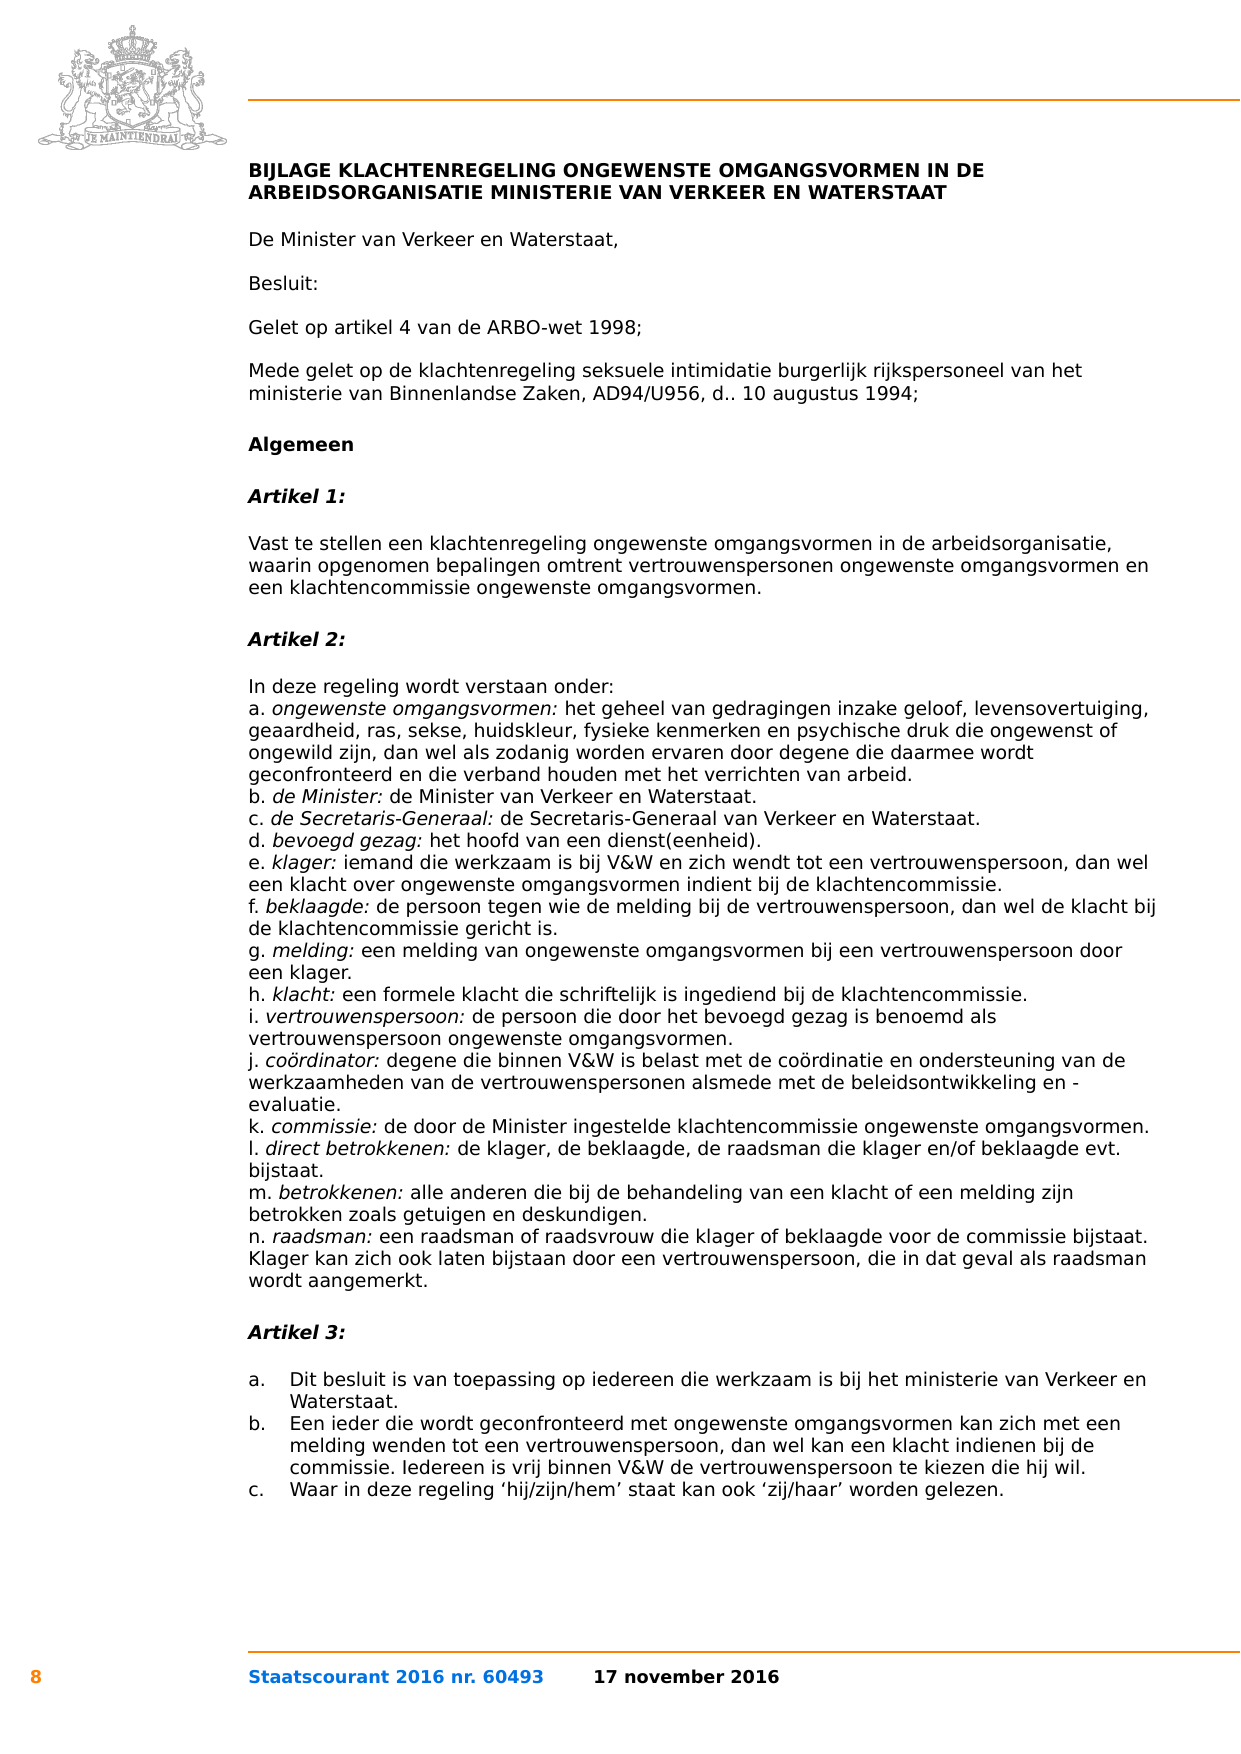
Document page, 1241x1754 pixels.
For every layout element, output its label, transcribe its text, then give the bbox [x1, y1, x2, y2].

text d. bevoegd gezag: het hoofd van een dienst(eenheid). [248, 830, 1163, 852]
text m. betrokkenen: alle anderen die bij de behandeling van een klacht of een melding zijn betrokken zoals getuigen en deskundigen. [248, 1182, 1163, 1226]
subtitle Artikel 2: [248, 629, 1163, 651]
text k. commissie: de door de Minister ingestelde klachtencommissie ongewenste omgangsvormen. [248, 1116, 1163, 1138]
text e. klager: iemand die werkzaam is bij V&W en zich wendt tot een vertrouwenspersoon, dan wel een klacht over ongewenste omgangsvormen indient bij de klachtencommissie. [248, 852, 1163, 896]
text j. coördinator: degene die binnen V&W is belast met de coördinatie en ondersteuning van de werkzaamheden van de vertrouwenspersonen alsmede met de beleidsontwikkeling en -evaluatie. [248, 1050, 1163, 1116]
text l. direct betrokkenen: de klager, de beklaagde, de raadsman die klager en/of beklaagde evt. bijstaat. [248, 1138, 1163, 1182]
text i. vertrouwenspersoon: de persoon die door het bevoegd gezag is benoemd als vertrouwenspersoon ongewenste omgangsvormen. [248, 1006, 1163, 1050]
text b. Een ieder die wordt geconfronteerd met ongewenste omgangsvormen kan zich met een melding wenden tot een vertrouwenspersoon, dan wel kan een klacht indienen bij de commissie. Iedereen is vrij binnen V&W de vertrouwenspersoon te kiezen die hij wil. [248, 1413, 1163, 1478]
text Gelet op artikel 4 van de ARBO-wet 1998; [248, 317, 1163, 338]
subtitle Algemeen [248, 434, 1163, 456]
subtitle Artikel 3: [248, 1322, 1163, 1344]
text f. beklaagde: de persoon tegen wie de melding bij de vertrouwenspersoon, dan wel de klacht bij de klachtencommissie gericht is. [248, 896, 1163, 940]
subtitle BIJLAGE KLACHTENREGELING ONGEWENSTE OMGANGSVORMEN IN DE ARBEIDSORGANISATIE MINISTERIE VAN VERKEER EN WATERSTAAT [248, 160, 1163, 204]
text De Minister van Verkeer en Waterstaat, [248, 229, 1163, 251]
text c. Waar in deze regeling ‘hij/zijn/hem’ staat kan ook ‘zij/haar’ worden gelezen. [248, 1478, 1163, 1501]
text g. melding: een melding van ongewenste omgangsvormen bij een vertrouwenspersoon door een klager. [248, 940, 1163, 984]
text a. Dit besluit is van toepassing op iedereen die werkzaam is bij het ministerie van Verkeer en Waterstaat. [248, 1369, 1163, 1413]
picture [38, 25, 227, 150]
subtitle Artikel 1: [248, 486, 1163, 508]
text In deze regeling wordt verstaan onder: [248, 676, 1163, 698]
text a. ongewenste omgangsvormen: het geheel van gedragingen inzake geloof, levensovertuiging, geaardheid, ras, sekse, huidskleur, fysieke kenmerken en psychische druk die ongewenst of ongewild zijn, dan wel als zodanig worden ervaren door degene die daarmee wordt geconfronteerd en die verband houden met het verrichten van arbeid. [248, 698, 1163, 786]
text n. raadsman: een raadsman of raadsvrouw die klager of beklaagde voor de commissie bijstaat. Klager kan zich ook laten bijstaan door een vertrouwenspersoon, die in dat geval als raadsman wordt aangemerkt. [248, 1226, 1163, 1292]
text Mede gelet op de klachtenregeling seksuele intimidatie burgerlijk rijkspersoneel van het ministerie van Binnenlandse Zaken, AD94/U956, d.. 10 augustus 1994; [248, 360, 1163, 404]
text Besluit: [248, 273, 1163, 295]
text b. de Minister: de Minister van Verkeer en Waterstaat. [248, 786, 1163, 808]
text h. klacht: een formele klacht die schriftelijk is ingediend bij de klachtencommissie. [248, 984, 1163, 1006]
text c. de Secretaris-Generaal: de Secretaris-Generaal van Verkeer en Waterstaat. [248, 808, 1163, 830]
text Vast te stellen een klachtenregeling ongewenste omgangsvormen in de arbeidsorganisatie, waarin opgenomen bepalingen omtrent vertrouwenspersonen ongewenste omgangsvormen en een klachtencommissie ongewenste omgangsvormen. [248, 533, 1163, 599]
